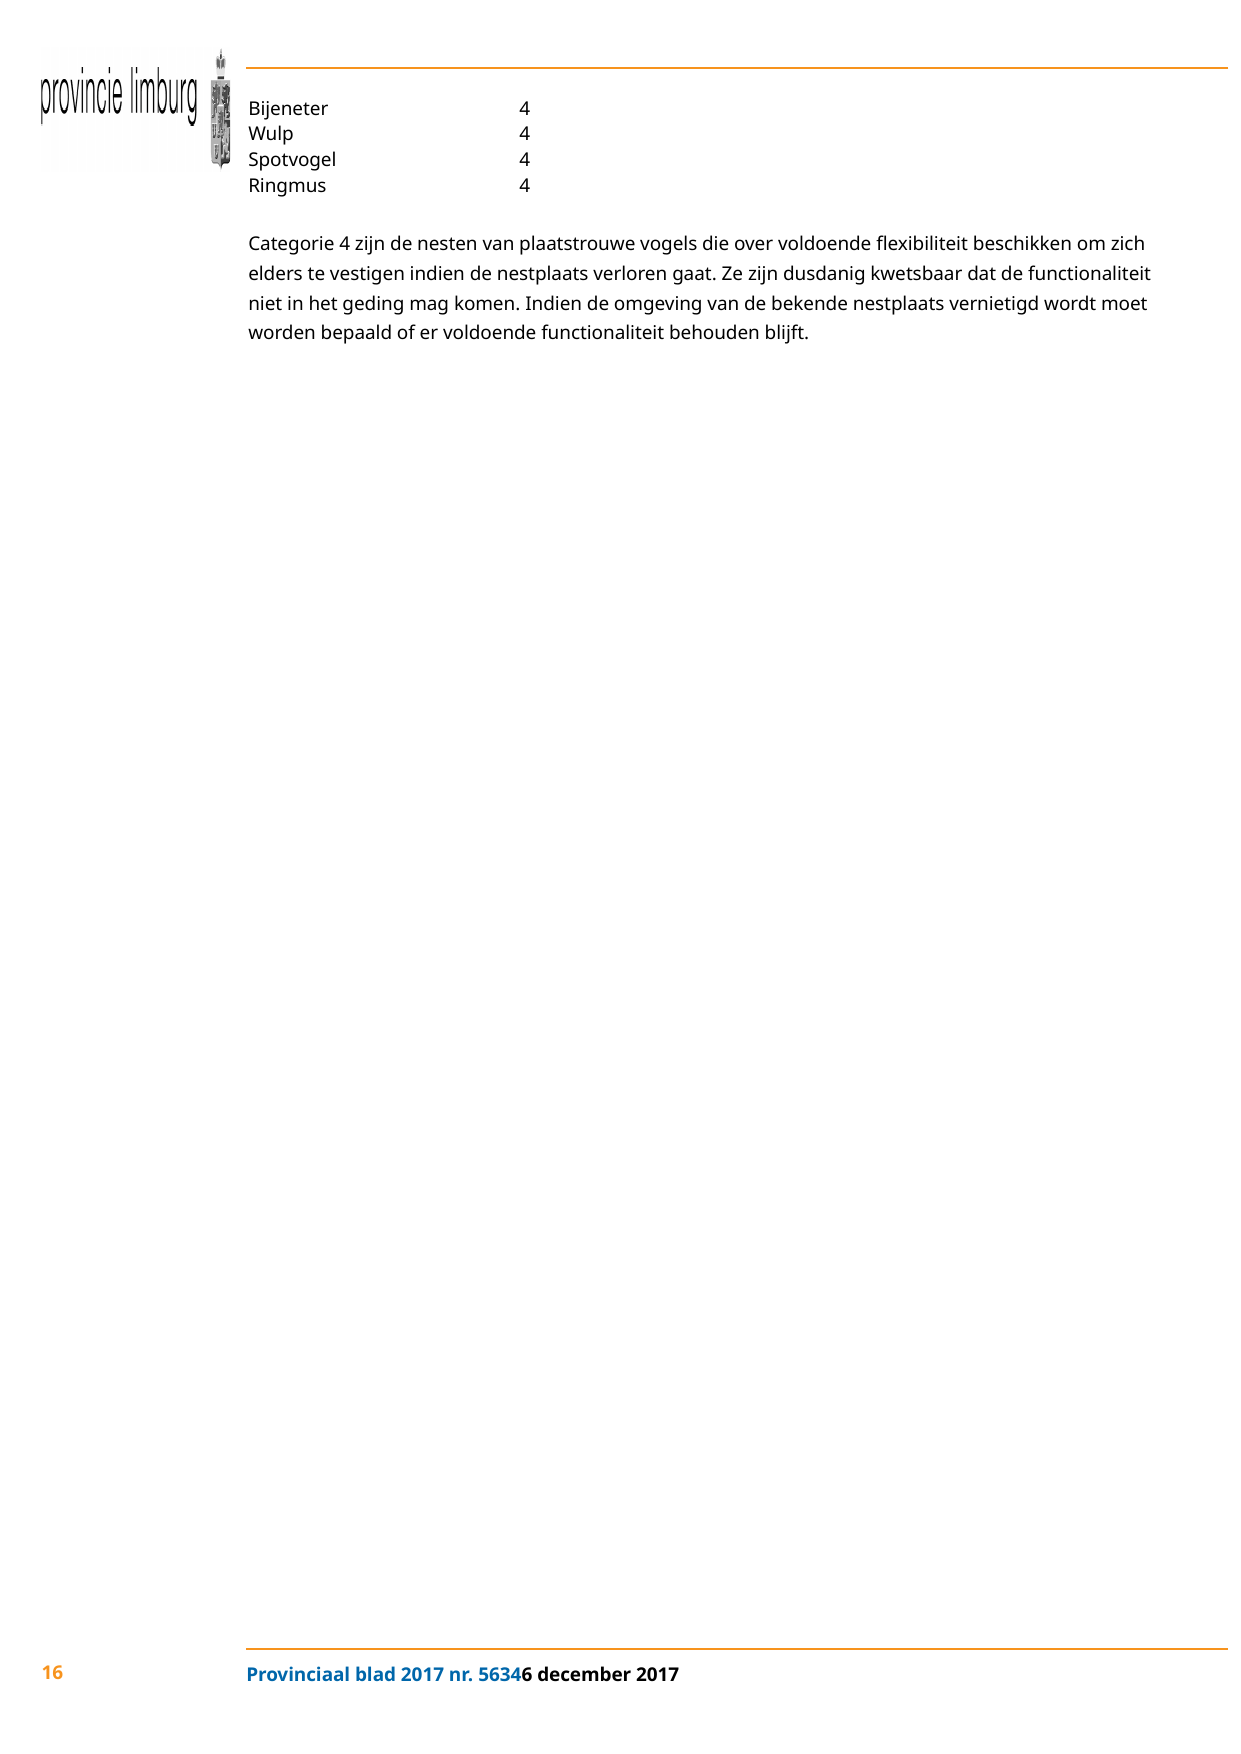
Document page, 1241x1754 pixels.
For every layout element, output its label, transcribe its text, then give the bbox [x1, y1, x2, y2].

text Categorie 4 zijn de nesten van plaatstrouwe vogels die over voldoende flexibiliteit beschikken om zich elders te vestigen indien de nestplaats verloren gaat. Ze zijn dusdanig kwetsbaar dat de functionaliteit niet in het geding mag komen. Indien de omgeving van de bekende nestplaats vernietigd wordt moet worden bepaald of er voldoende functionaliteit behouden blijft. [248, 231, 1152, 345]
table_cell Wulp [248, 121, 519, 146]
table_cell 4 [519, 121, 1152, 146]
table_cell 4 [519, 146, 1152, 172]
table_cell Bijeneter [248, 95, 519, 121]
table_cell Spotvogel [248, 146, 519, 172]
table_cell 4 [519, 172, 1152, 198]
table_cell 4 [519, 95, 1152, 121]
table_cell Ringmus [248, 172, 519, 198]
picture [41, 47, 231, 172]
